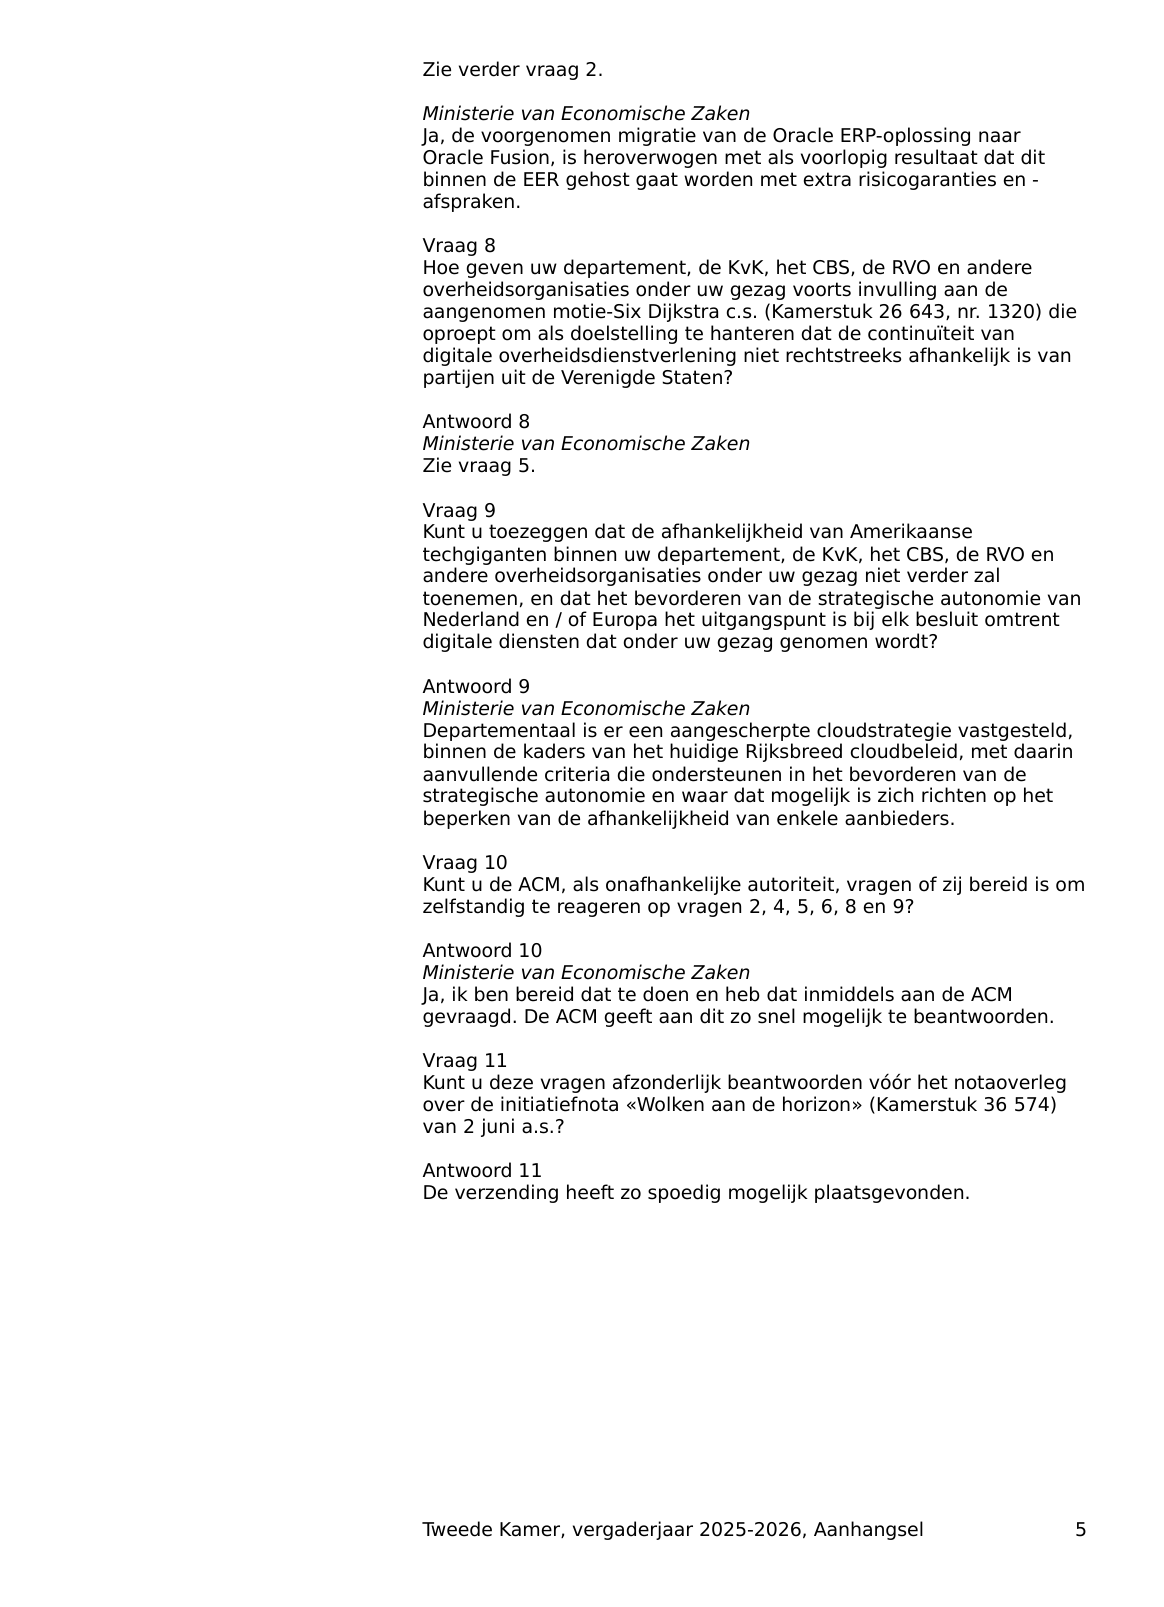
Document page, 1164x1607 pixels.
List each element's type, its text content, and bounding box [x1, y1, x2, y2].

text Hoe geven uw departement, de KvK, het CBS, de RVO en andere overheidsorganisaties onder uw gezag voorts invulling aan de aangenomen motie-Six Dijkstra c.s. (Kamerstuk 26 643, nr. 1320) die oproept om als doelstelling te hanteren dat de continuïteit van digitale overheidsdienstverlening niet rechtstreeks afhankelijk is van partijen uit de Verenigde Staten? [422, 257, 1087, 389]
text Kunt u de ACM, als onafhankelijke autoriteit, vragen of zij bereid is om zelfstandig te reageren op vragen 2, 4, 5, 6, 8 en 9? [422, 873, 1087, 917]
text Ministerie van Economische Zaken [422, 962, 1087, 984]
text Vraag 10 [422, 852, 1087, 873]
text Antwoord 10 [422, 940, 1087, 962]
text Departementaal is er een aangescherpte cloudstrategie vastgesteld, binnen de kaders van het huidige Rijksbreed cloudbeleid, met daarin aanvullende criteria die ondersteunen in het bevorderen van de strategische autonomie en waar dat mogelijk is zich richten op het beperken van de afhankelijkheid van enkele aanbieders. [422, 719, 1087, 829]
text Vraag 9 [422, 499, 1087, 521]
text Ministerie van Economische Zaken [422, 433, 1087, 455]
text De verzending heeft zo spoedig mogelijk plaatsgevonden. [422, 1182, 1087, 1204]
text Vraag 8 [422, 235, 1087, 257]
text Zie vraag 5. [422, 455, 1087, 477]
text Ja, ik ben bereid dat te doen en heb dat inmiddels aan de ACM gevraagd. De ACM geeft aan dit zo snel mogelijk te beantwoorden. [422, 984, 1087, 1028]
text Antwoord 9 [422, 676, 1087, 697]
text Antwoord 8 [422, 411, 1087, 433]
text Ministerie van Economische Zaken [422, 697, 1087, 719]
text Antwoord 11 [422, 1160, 1087, 1182]
text Kunt u deze vragen afzonderlijk beantwoorden vóór het notaoverleg over de initiatiefnota «Wolken aan de horizon» (Kamerstuk 36 574) van 2 juni a.s.? [422, 1072, 1087, 1138]
text Ministerie van Economische Zaken [422, 103, 1087, 125]
text Zie verder vraag 2. [422, 59, 1087, 81]
text Kunt u toezeggen dat de afhankelijkheid van Amerikaanse techgiganten binnen uw departement, de KvK, het CBS, de RVO en andere overheidsorganisaties onder uw gezag niet verder zal toenemen, en dat het bevorderen van de strategische autonomie van Nederland en / of Europa het uitgangspunt is bij elk besluit omtrent digitale diensten dat onder uw gezag genomen wordt? [422, 521, 1087, 653]
text Ja, de voorgenomen migratie van de Oracle ERP-oplossing naar Oracle Fusion, is heroverwogen met als voorlopig resultaat dat dit binnen de EER gehost gaat worden met extra risicogaranties en -afspraken. [422, 125, 1087, 213]
text Vraag 11 [422, 1050, 1087, 1072]
